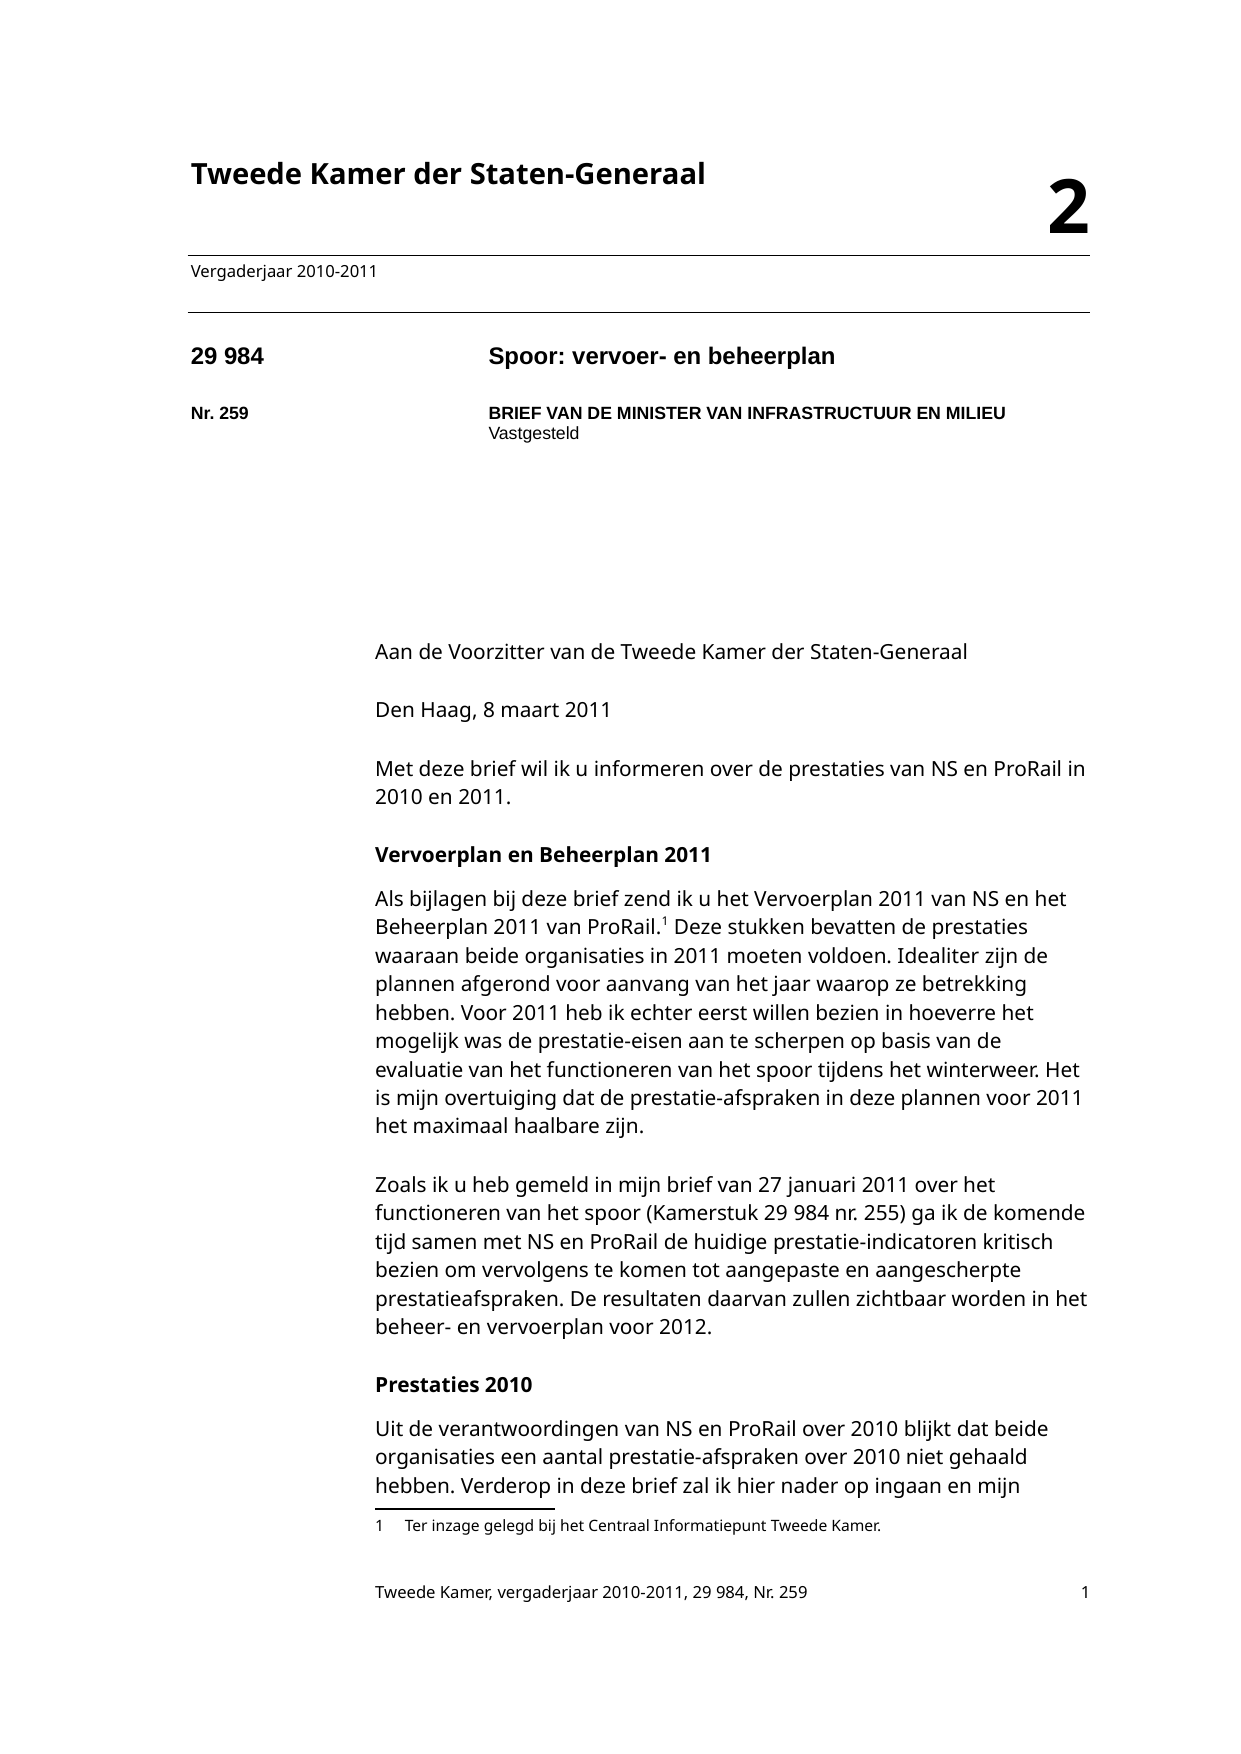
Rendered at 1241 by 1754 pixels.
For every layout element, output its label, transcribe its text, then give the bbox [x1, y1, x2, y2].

text Aan de Voorzitter van de Tweede Kamer der Staten-Generaal [375, 637, 1090, 665]
text Prestaties 2010 [375, 1371, 1090, 1399]
table_cell [188, 313, 485, 339]
table_cell [485, 256, 1090, 312]
table_header Tweede Kamer der Staten-Generaal [188, 150, 909, 255]
table_cell BRIEF VAN DE MINISTER VAN INFRASTRUCTUUR EN MILIEU Vastgesteld [485, 399, 1090, 518]
text Ter inzage gelegd bij het Centraal Informatiepunt Tweede Kamer. [375, 1508, 1090, 1536]
table_cell Spoor: vervoer- en beheerplan [485, 339, 1090, 399]
table_cell Nr. 259 [188, 399, 485, 518]
table_cell 29 984 [188, 339, 485, 399]
text Als bijlagen bij deze brief zend ik u het Vervoerplan 2011 van NS en het Beheerplan 2011 van ProRail. Deze stukken bevatten de prestaties waaraan beide organisaties in 2011 moeten voldoen. Idealiter zijn de plannen afgerond voor aanvang van het jaar waarop ze betrekking hebben. Voor 2011 heb ik echter eerst willen bezien in hoeverre het mogelijk was de prestatie-eisen aan te scherpen op basis van de evaluatie van het functioneren van het spoor tijdens het winterweer. Het is mijn overtuiging dat de prestatie-afspraken in deze plannen voor 2011 het maximaal haalbare zijn. [375, 884, 1090, 1140]
text Den Haag, 8 maart 2011 [375, 695, 1090, 724]
text Vervoerplan en Beheerplan 2011 [375, 841, 1090, 869]
text Zoals ik u heb gemeld in mijn brief van 27 januari 2011 over het functioneren van het spoor (Kamerstuk 29 984 nr. 255) ga ik de komende tijd samen met NS en ProRail de huidige prestatie-indicatoren kritisch bezien om vervolgens te komen tot aangepaste en aangescherpte prestatieafspraken. De resultaten daarvan zullen zichtbaar worden in het beheer- en vervoerplan voor 2012. [375, 1170, 1090, 1341]
table_cell [485, 313, 1090, 339]
text Uit de verantwoordingen van NS en ProRail over 2010 blijkt dat beide organisaties een aantal prestatie-afspraken over 2010 niet gehaald hebben. Verderop in deze brief zal ik hier nader op ingaan en mijn [375, 1414, 1090, 1499]
table_cell Vergaderjaar 2010-2011 [188, 256, 485, 312]
text Met deze brief wil ik u informeren over de prestaties van NS en ProRail in 2010 en 2011. [375, 754, 1090, 811]
table_header 2 [910, 150, 1090, 255]
